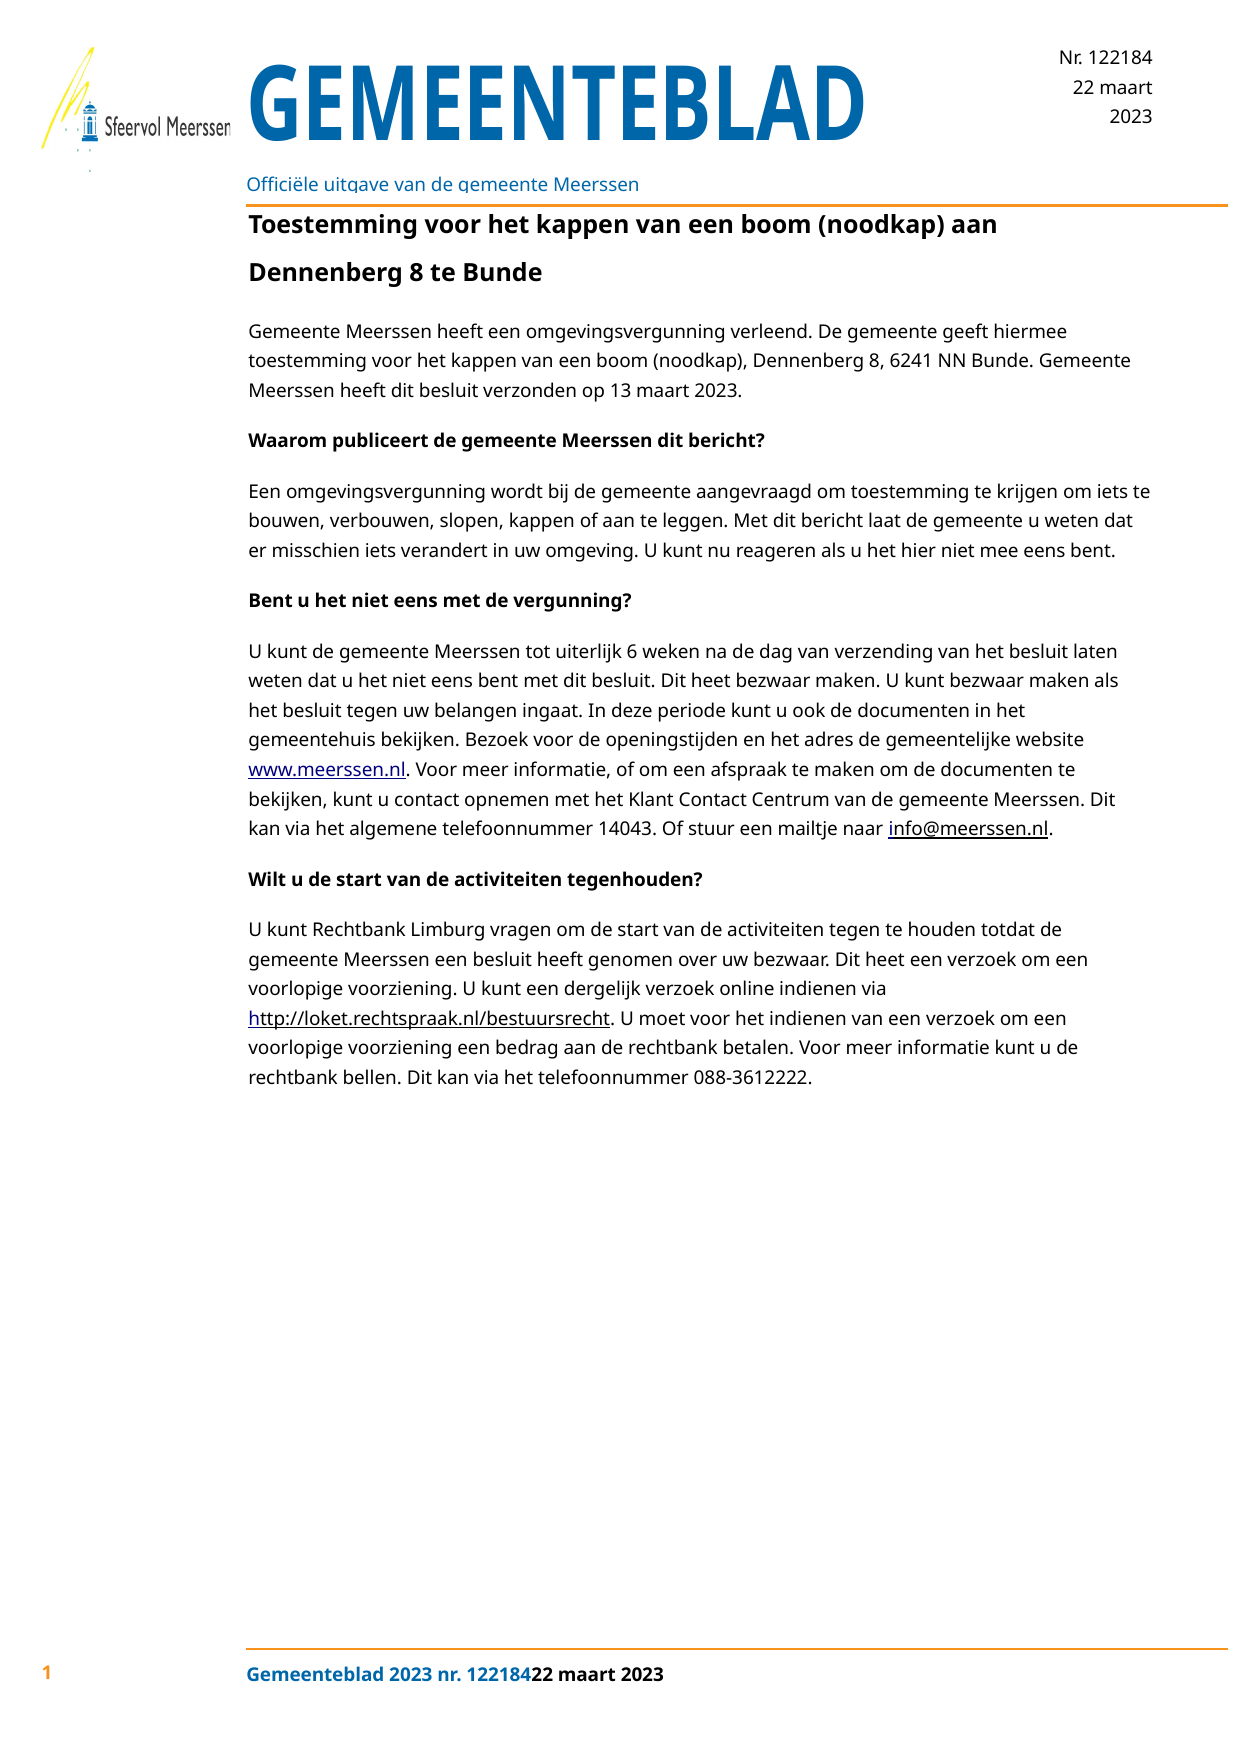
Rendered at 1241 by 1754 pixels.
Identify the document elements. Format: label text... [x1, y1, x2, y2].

text Waarom publiceert de gemeente Meerssen dit bericht? [248, 427, 1152, 453]
text Wilt u de start van de activiteiten tegenhouden? [248, 866, 1152, 892]
text Bent u het niet eens met de vergunning? [248, 587, 1152, 613]
text U kunt Rechtbank Limburg vragen om de start van de activiteiten tegen te houden totdat de gemeente Meerssen een besluit heeft genomen over uw bezwaar. Dit heet een verzoek om een voorlopige voorziening. U kunt een dergelijk verzoek online indienen via http://loket.rechtspraak.nl/bestuursrecht. U moet voor het indienen van een verzoek om een voorlopige voorziening een bedrag aan de rechtbank betalen. Voor meer informatie kunt u de rechtbank bellen. Dit kan via het telefoonnummer 088-3612222. [248, 916, 1152, 1090]
text Een omgevingsvergunning wordt bij de gemeente aangevraagd om toestemming te krijgen om iets te bouwen, verbouwen, slopen, kappen of aan te leggen. Met dit bericht laat de gemeente u weten dat er misschien iets verandert in uw omgeving. U kunt nu reageren als u het hier niet mee eens bent. [248, 478, 1152, 563]
text U kunt de gemeente Meerssen tot uiterlijk 6 weken na de dag van verzending van het besluit laten weten dat u het niet eens bent met dit besluit. Dit heet bezwaar maken. U kunt bezwaar maken als het besluit tegen uw belangen ingaat. In deze periode kunt u ook de documenten in het gemeentehuis bekijken. Bezoek voor de openingstijden en het adres de gemeentelijke website www.meerssen.nl. Voor meer informatie, of om een afspraak te maken om de documenten te bekijken, kunt u contact opnemen met het Klant Contact Centrum van de gemeente Meerssen. Dit kan via het algemene telefoonnummer 14043. Of stuur een mailtje naar info@meerssen.nl. [248, 638, 1152, 841]
text Toestemming voor het kappen van een boom (noodkap) aan Dennenberg 8 te Bunde [248, 207, 1152, 288]
picture [41, 47, 231, 172]
text Gemeente Meerssen heeft een omgevingsvergunning verleend. De gemeente geeft hiermee toestemming voor het kappen van een boom (noodkap), Dennenberg 8, 6241 NN Bunde. Gemeente Meerssen heeft dit besluit verzonden op 13 maart 2023. [248, 318, 1152, 403]
